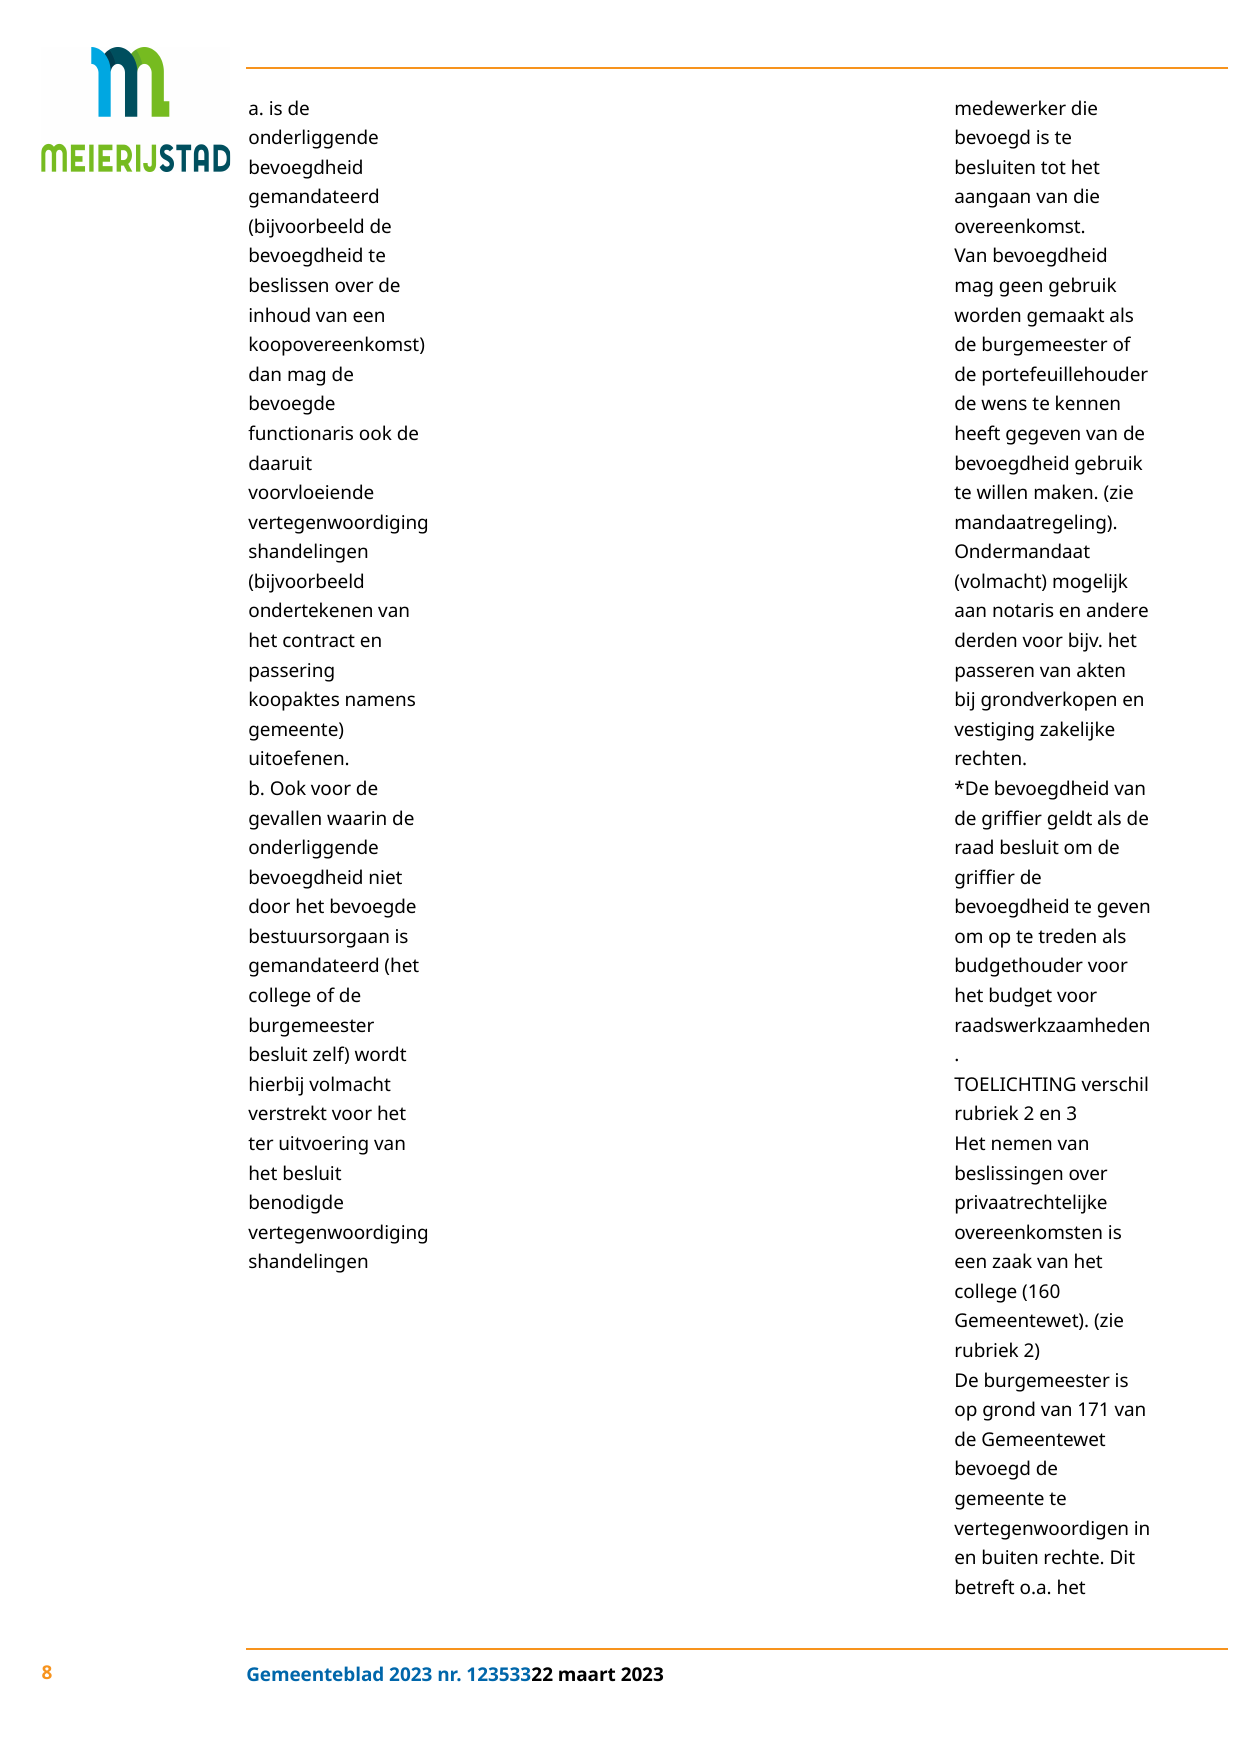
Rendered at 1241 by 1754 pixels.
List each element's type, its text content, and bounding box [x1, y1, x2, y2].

picture [41, 47, 231, 172]
table_cell a. is de onderliggende bevoegdheid gemandateerd (bijvoorbeeld de bevoegdheid te beslissen over de inhoud van een koopovereenkomst) dan mag de bevoegde functionaris ook de daaruit voorvloeiende vertegenwoordigingshandelingen (bijvoorbeeld ondertekenen van het contract en passering koopaktes namens gemeente) uitoefenen. b. Ook voor de gevallen waarin de onderliggende bevoegdheid niet door het bevoegde bestuursorgaan is gemandateerd (het college of de burgemeester besluit zelf) wordt hierbij volmacht verstrekt voor het ter uitvoering van het besluit benodigde vertegenwoordigingshandelingen [248, 95, 430, 1600]
table_cell [605, 95, 779, 1600]
table_cell [780, 95, 954, 1600]
table_cell [430, 95, 605, 1600]
table_cell medewerker die bevoegd is te besluiten tot het aangaan van die overeenkomst. Van bevoegdheid mag geen gebruik worden gemaakt als de burgemeester of de portefeuillehouder de wens te kennen heeft gegeven van de bevoegdheid gebruik te willen maken. (zie mandaatregeling). Ondermandaat (volmacht) mogelijk aan notaris en andere derden voor bijv. het passeren van akten bij grondverkopen en vestiging zakelijke rechten. *De bevoegdheid van de griffier geldt als de raad besluit om de griffier de bevoegdheid te geven om op te treden als budgethouder voor het budget voor raadswerkzaamheden. TOELICHTING verschil rubriek 2 en 3 Het nemen van beslissingen over privaatrechtelijke overeenkomsten is een zaak van het college (160 Gemeentewet). (zie rubriek 2) De burgemeester is op grond van 171 van de Gemeentewet bevoegd de gemeente te vertegenwoordigen in en buiten rechte. Dit betreft o.a. het [954, 95, 1152, 1600]
